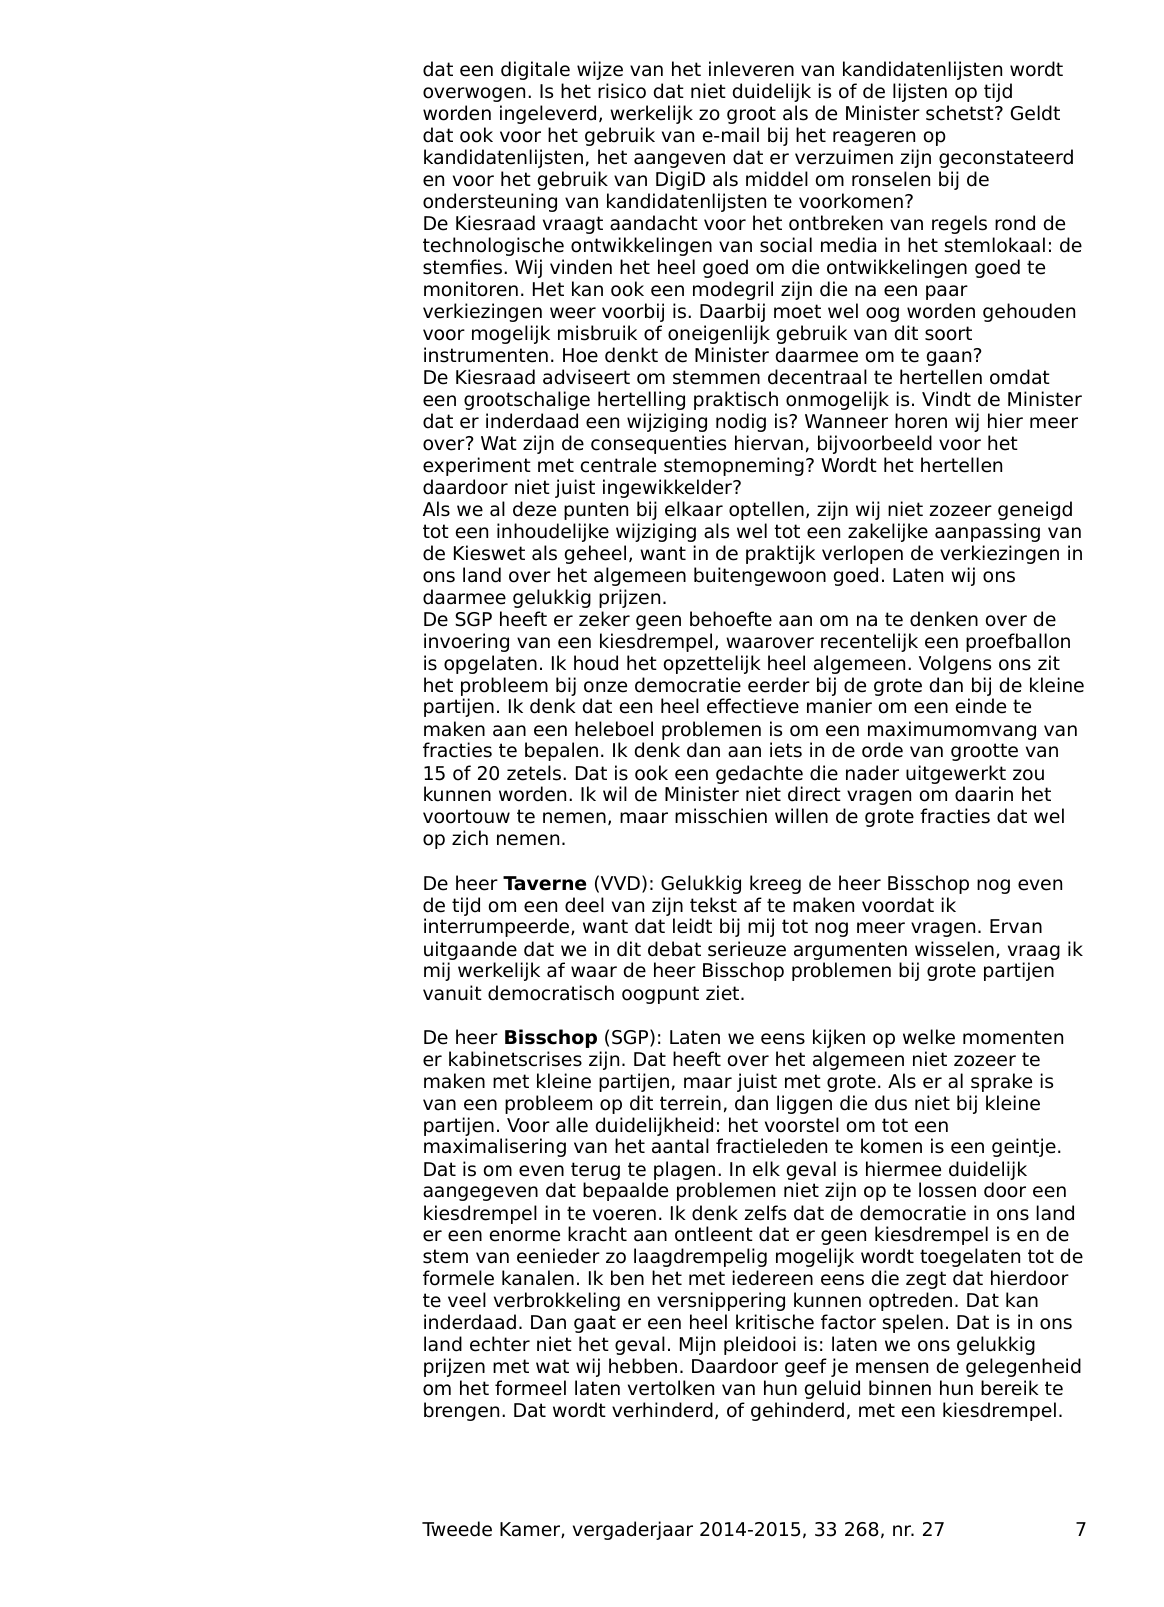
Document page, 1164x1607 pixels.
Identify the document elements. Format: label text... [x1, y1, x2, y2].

text De Kiesraad adviseert om stemmen decentraal te hertellen omdat een grootschalige hertelling praktisch onmogelijk is. Vindt de Minister dat er inderdaad een wijziging nodig is? Wanneer horen wij hier meer over? Wat zijn de consequenties hiervan, bijvoorbeeld voor het experiment met centrale stemopneming? Wordt het hertellen daardoor niet juist ingewikkelder? [422, 367, 1087, 499]
text De SGP heeft er zeker geen behoefte aan om na te denken over de invoering van een kiesdrempel, waarover recentelijk een proefballon is opgelaten. Ik houd het opzettelijk heel algemeen. Volgens ons zit het probleem bij onze democratie eerder bij de grote dan bij de kleine partijen. Ik denk dat een heel effectieve manier om een einde te maken aan een heleboel problemen is om een maximumomvang van fracties te bepalen. Ik denk dan aan iets in de orde van grootte van 15 of 20 zetels. Dat is ook een gedachte die nader uitgewerkt zou kunnen worden. Ik wil de Minister niet direct vragen om daarin het voortouw te nemen, maar misschien willen de grote fracties dat wel op zich nemen. [422, 608, 1087, 850]
text Als we al deze punten bij elkaar optellen, zijn wij niet zozeer geneigd tot een inhoudelijke wijziging als wel tot een zakelijke aanpassing van de Kieswet als geheel, want in de praktijk verlopen de verkiezingen in ons land over het algemeen buitengewoon goed. Laten wij ons daarmee gelukkig prijzen. [422, 499, 1087, 608]
text dat een digitale wijze van het inleveren van kandidatenlijsten wordt overwogen. Is het risico dat niet duidelijk is of de lijsten op tijd worden ingeleverd, werkelijk zo groot als de Minister schetst? Geldt dat ook voor het gebruik van e-mail bij het reageren op kandidatenlijsten, het aangeven dat er verzuimen zijn geconstateerd en voor het gebruik van DigiD als middel om ronselen bij de ondersteuning van kandidatenlijsten te voorkomen? [422, 59, 1087, 213]
text De heer Bisschop (SGP): Laten we eens kijken op welke momenten er kabinetscrises zijn. Dat heeft over het algemeen niet zozeer te maken met kleine partijen, maar juist met grote. Als er al sprake is van een probleem op dit terrein, dan liggen die dus niet bij kleine partijen. Voor alle duidelijkheid: het voorstel om tot een maximalisering van het aantal fractieleden te komen is een geintje. Dat is om even terug te plagen. In elk geval is hiermee duidelijk aangegeven dat bepaalde problemen niet zijn op te lossen door een kiesdrempel in te voeren. Ik denk zelfs dat de democratie in ons land er een enorme kracht aan ontleent dat er geen kiesdrempel is en de stem van eenieder zo laagdrempelig mogelijk wordt toegelaten tot de formele kanalen. Ik ben het met iedereen eens die zegt dat hierdoor te veel verbrokkeling en versnippering kunnen optreden. Dat kan inderdaad. Dan gaat er een heel kritische factor spelen. Dat is in ons land echter niet het geval. Mijn pleidooi is: laten we ons gelukkig prijzen met wat wij hebben. Daardoor geef je mensen de gelegenheid om het formeel laten vertolken van hun geluid binnen hun bereik te brengen. Dat wordt verhinderd, of gehinderd, met een kiesdrempel. [422, 1027, 1087, 1422]
text De heer Taverne (VVD): Gelukkig kreeg de heer Bisschop nog even de tijd om een deel van zijn tekst af te maken voordat ik interrumpeerde, want dat leidt bij mij tot nog meer vragen. Ervan uitgaande dat we in dit debat serieuze argumenten wisselen, vraag ik mij werkelijk af waar de heer Bisschop problemen bij grote partijen vanuit democratisch oogpunt ziet. [422, 872, 1087, 1004]
text De Kiesraad vraagt aandacht voor het ontbreken van regels rond de technologische ontwikkelingen van social media in het stemlokaal: de stemfies. Wij vinden het heel goed om die ontwikkelingen goed te monitoren. Het kan ook een modegril zijn die na een paar verkiezingen weer voorbij is. Daarbij moet wel oog worden gehouden voor mogelijk misbruik of oneigenlijk gebruik van dit soort instrumenten. Hoe denkt de Minister daarmee om te gaan? [422, 213, 1087, 367]
